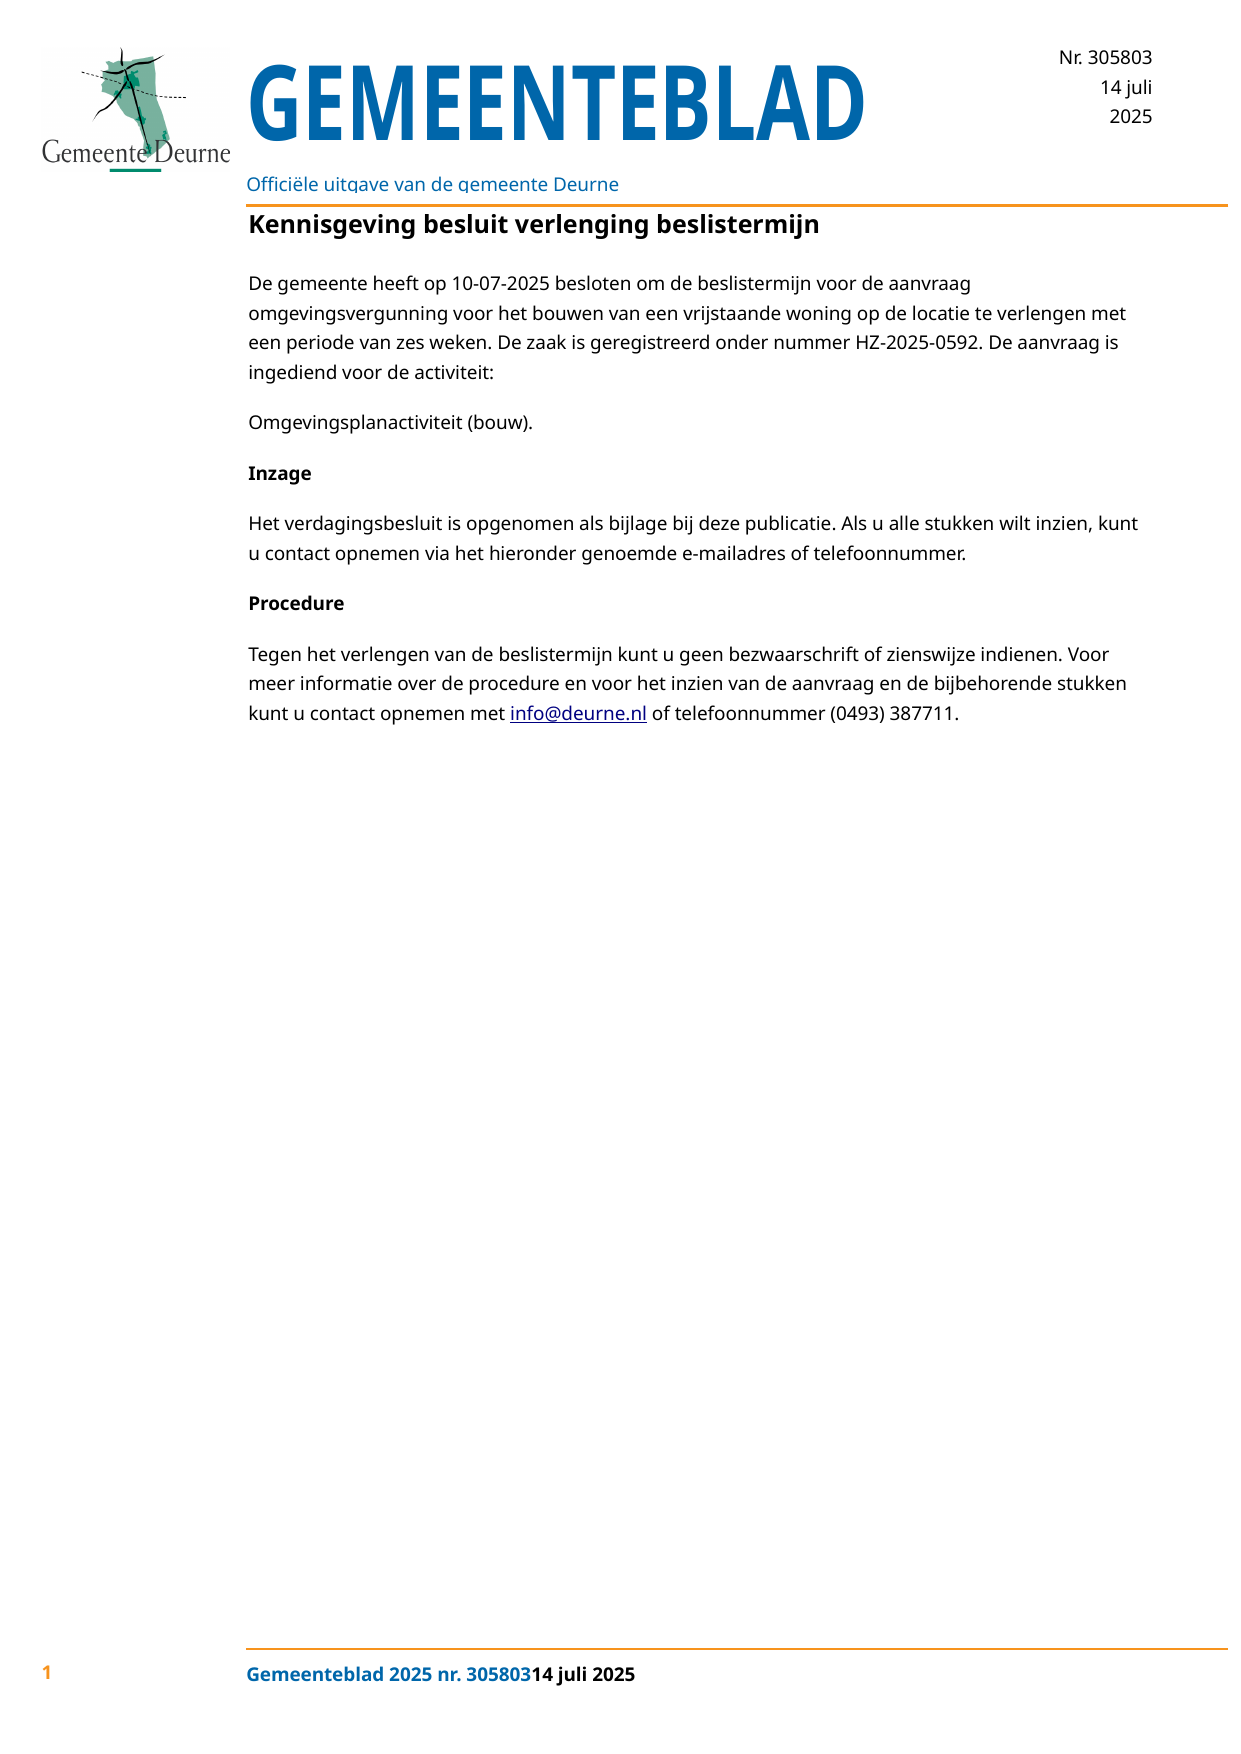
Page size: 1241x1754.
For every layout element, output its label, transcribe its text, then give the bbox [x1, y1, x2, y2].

text Het verdagingsbesluit is opgenomen als bijlage bij deze publicatie. Als u alle stukken wilt inzien, kunt u contact opnemen via het hieronder genoemde e-mailadres of telefoonnummer. [248, 510, 1152, 566]
text Omgevingsplanactiviteit (bouw). [248, 409, 1152, 435]
text Kennisgeving besluit verlenging beslistermijn [248, 207, 1152, 241]
text De gemeente heeft op 10-07-2025 besloten om de beslistermijn voor de aanvraag omgevingsvergunning voor het bouwen van een vrijstaande woning op de locatie te verlengen met een periode van zes weken. De zaak is geregistreerd onder nummer HZ-2025-0592. De aanvraag is ingediend voor de activiteit: [248, 270, 1152, 385]
text Tegen het verlengen van de beslistermijn kunt u geen bezwaarschrift of zienswijze indienen. Voor meer informatie over de procedure en voor het inzien van de aanvraag en de bijbehorende stukken kunt u contact opnemen met info@deurne.nl of telefoonnummer (0493) 387711. [248, 641, 1152, 726]
picture [41, 47, 231, 172]
text Procedure [248, 590, 1152, 616]
text Inzage [248, 460, 1152, 486]
